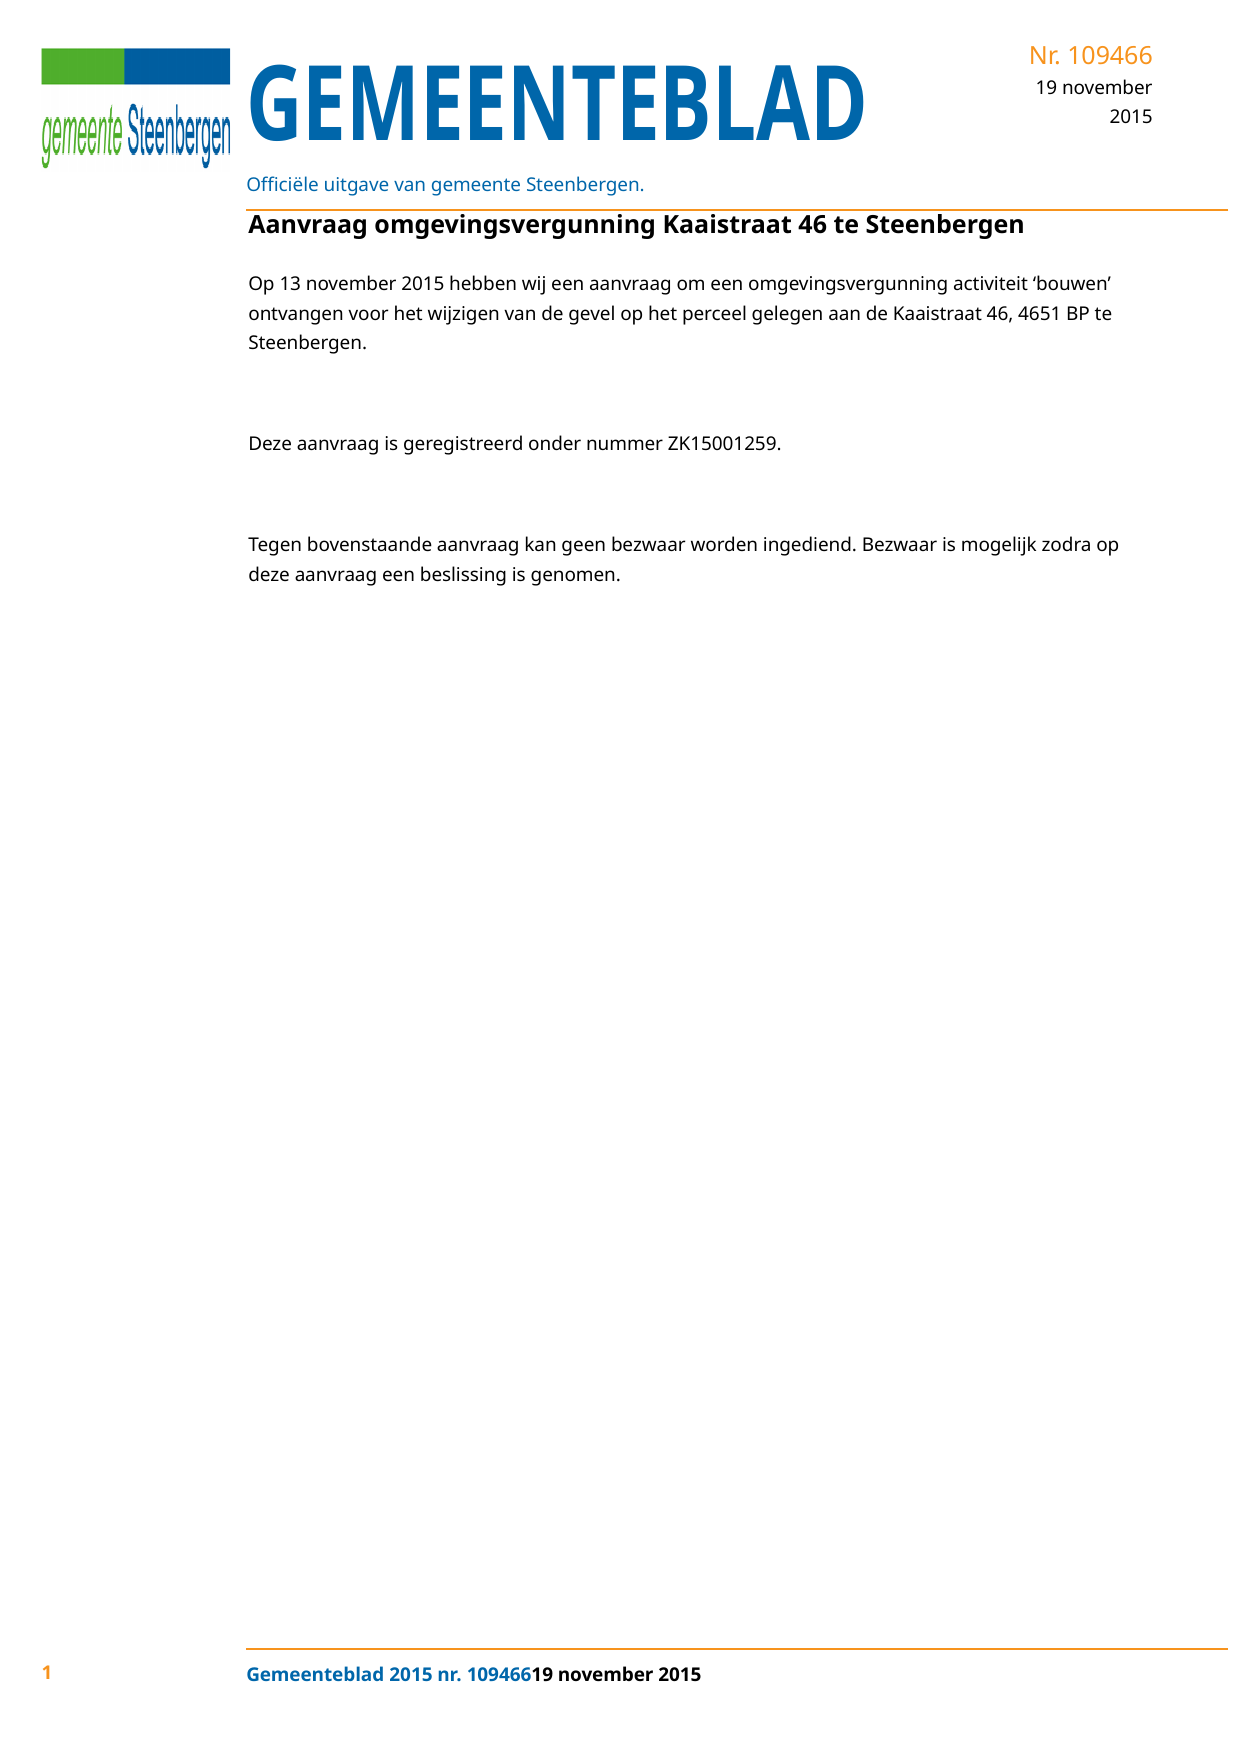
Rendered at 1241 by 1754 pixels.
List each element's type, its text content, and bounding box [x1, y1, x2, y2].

text Tegen bovenstaande aanvraag kan geen bezwaar worden ingediend. Bezwaar is mogelijk zodra op deze aanvraag een beslissing is genomen. [248, 531, 1152, 586]
text Deze aanvraag is geregistreerd onder nummer ZK15001259. [248, 430, 1152, 456]
text Aanvraag omgevingsvergunning Kaaistraat 46 te Steenbergen [248, 211, 1152, 241]
picture [41, 47, 231, 172]
text Op 13 november 2015 hebben wij een aanvraag om een omgevingsvergunning activiteit ‘bouwen’ ontvangen voor het wijzigen van de gevel op het perceel gelegen aan de Kaaistraat 46, 4651 BP te Steenbergen. [248, 270, 1152, 355]
